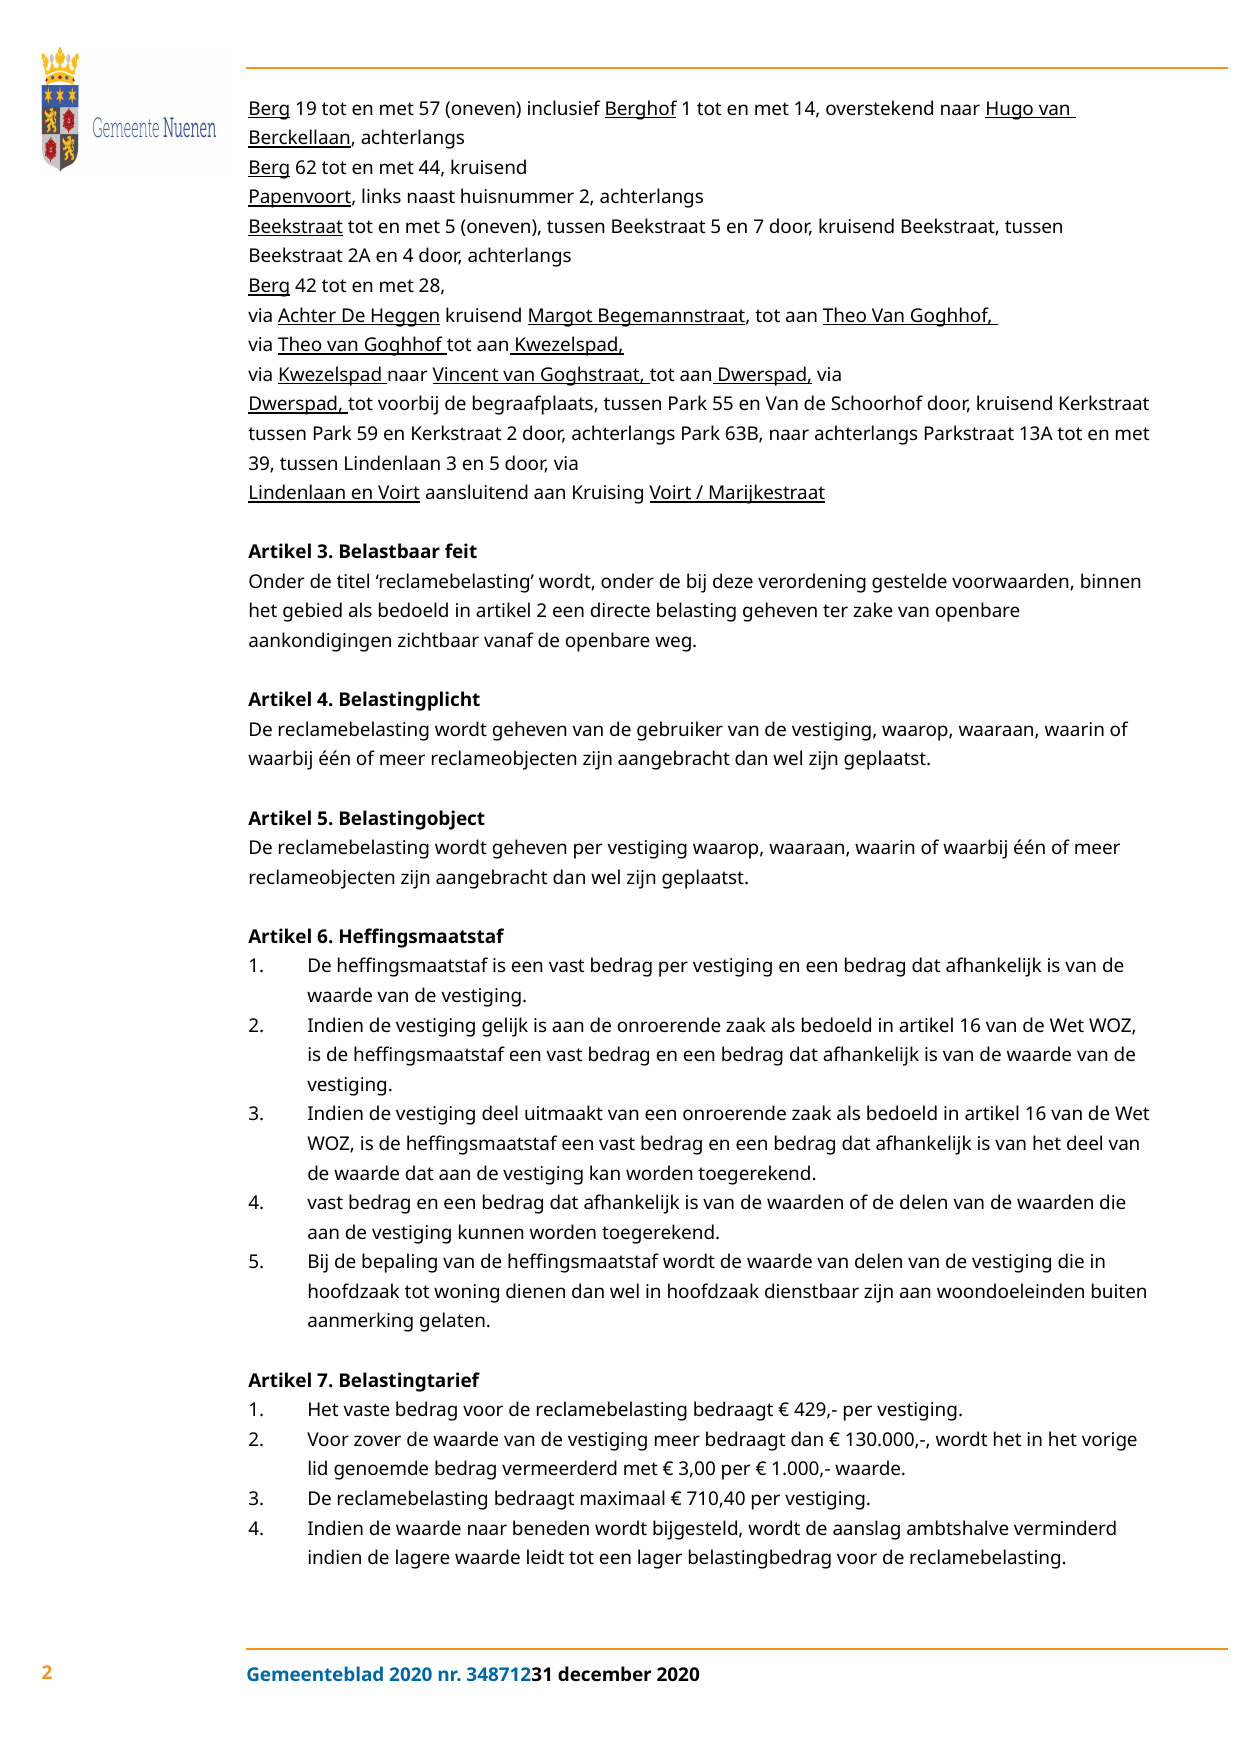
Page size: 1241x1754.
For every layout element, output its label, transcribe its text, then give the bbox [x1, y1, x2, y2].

text Berg 19 tot en met 57 (oneven) inclusief Berghof 1 tot en met 14, overstekend naar Hugo van Berckellaan, achterlangs [248, 95, 1152, 150]
list Indien de vestiging deel uitmaakt van een onroerende zaak als bedoeld in artikel 16 van de Wet WOZ, is de heffingsmaatstaf een vast bedrag en een bedrag dat afhankelijk is van het deel van de waarde dat aan de vestiging kan worden toegerekend. [248, 1101, 1152, 1186]
text Artikel 6. Heffingsmaatstaf [248, 923, 1152, 949]
text De reclamebelasting wordt geheven per vestiging waarop, waaraan, waarin of waarbij één of meer reclameobjecten zijn aangebracht dan wel zijn geplaatst. [248, 834, 1152, 890]
text Berg 62 tot en met 44, kruisend [248, 154, 1152, 180]
text Artikel 5. Belastingobject [248, 805, 1152, 831]
list Het vaste bedrag voor de reclamebelasting bedraagt € 429,- per vestiging. [248, 1396, 1152, 1422]
text Artikel 4. Belastingplicht [248, 686, 1152, 712]
text Onder de titel ‘reclamebelasting’ wordt, onder de bij deze verordening gestelde voorwaarden, binnen het gebied als bedoeld in artikel 2 een directe belasting geheven ter zake van openbare aankondigingen zichtbaar vanaf de openbare weg. [248, 568, 1152, 653]
text De reclamebelasting wordt geheven van de gebruiker van de vestiging, waarop, waaraan, waarin of waarbij één of meer reclameobjecten zijn aangebracht dan wel zijn geplaatst. [248, 716, 1152, 771]
list De heffingsmaatstaf is een vast bedrag per vestiging en een bedrag dat afhankelijk is van de waarde van de vestiging. [248, 953, 1152, 1008]
text Papenvoort, links naast huisnummer 2, achterlangs [248, 183, 1152, 209]
text Berg 42 tot en met 28, [248, 272, 1152, 298]
text Artikel 7. Belastingtarief [248, 1367, 1152, 1393]
text via Theo van Goghhof tot aan Kwezelspad, [248, 331, 1152, 357]
list Voor zover de waarde van de vestiging meer bedraagt dan € 130.000,-, wordt het in het vorige lid genoemde bedrag vermeerderd met € 3,00 per € 1.000,- waarde. [248, 1426, 1152, 1481]
text Artikel 3. Belastbaar feit [248, 538, 1152, 564]
text Lindenlaan en Voirt aansluitend aan Kruising Voirt / Marijkestraat [248, 479, 1152, 505]
picture [41, 47, 231, 172]
text via Achter De Heggen kruisend Margot Begemannstraat, tot aan Theo Van Goghhof, [248, 302, 1152, 328]
list vast bedrag en een bedrag dat afhankelijk is van de waarden of de delen van de waarden die aan de vestiging kunnen worden toegerekend. [248, 1189, 1152, 1245]
text via Kwezelspad naar Vincent van Goghstraat, tot aan Dwerspad, via [248, 361, 1152, 387]
list Bij de bepaling van de heffingsmaatstaf wordt de waarde van delen van de vestiging die in hoofdzaak tot woning dienen dan wel in hoofdzaak dienstbaar zijn aan woondoeleinden buiten aanmerking gelaten. [248, 1248, 1152, 1333]
list De reclamebelasting bedraagt maximaal € 710,40 per vestiging. [248, 1485, 1152, 1511]
text Beekstraat tot en met 5 (oneven), tussen Beekstraat 5 en 7 door, kruisend Beekstraat, tussen Beekstraat 2A en 4 door, achterlangs [248, 213, 1152, 268]
list Indien de vestiging gelijk is aan de onroerende zaak als bedoeld in artikel 16 van de Wet WOZ, is de heffingsmaatstaf een vast bedrag en een bedrag dat afhankelijk is van de waarde van de vestiging. [248, 1012, 1152, 1097]
list Indien de waarde naar beneden wordt bijgesteld, wordt de aanslag ambtshalve verminderd indien de lagere waarde leidt tot een lager belastingbedrag voor de reclamebelasting. [248, 1515, 1152, 1570]
text Dwerspad, tot voorbij de begraafplaats, tussen Park 55 en Van de Schoorhof door, kruisend Kerkstraat tussen Park 59 en Kerkstraat 2 door, achterlangs Park 63B, naar achterlangs Parkstraat 13A tot en met 39, tussen Lindenlaan 3 en 5 door, via [248, 391, 1152, 476]
